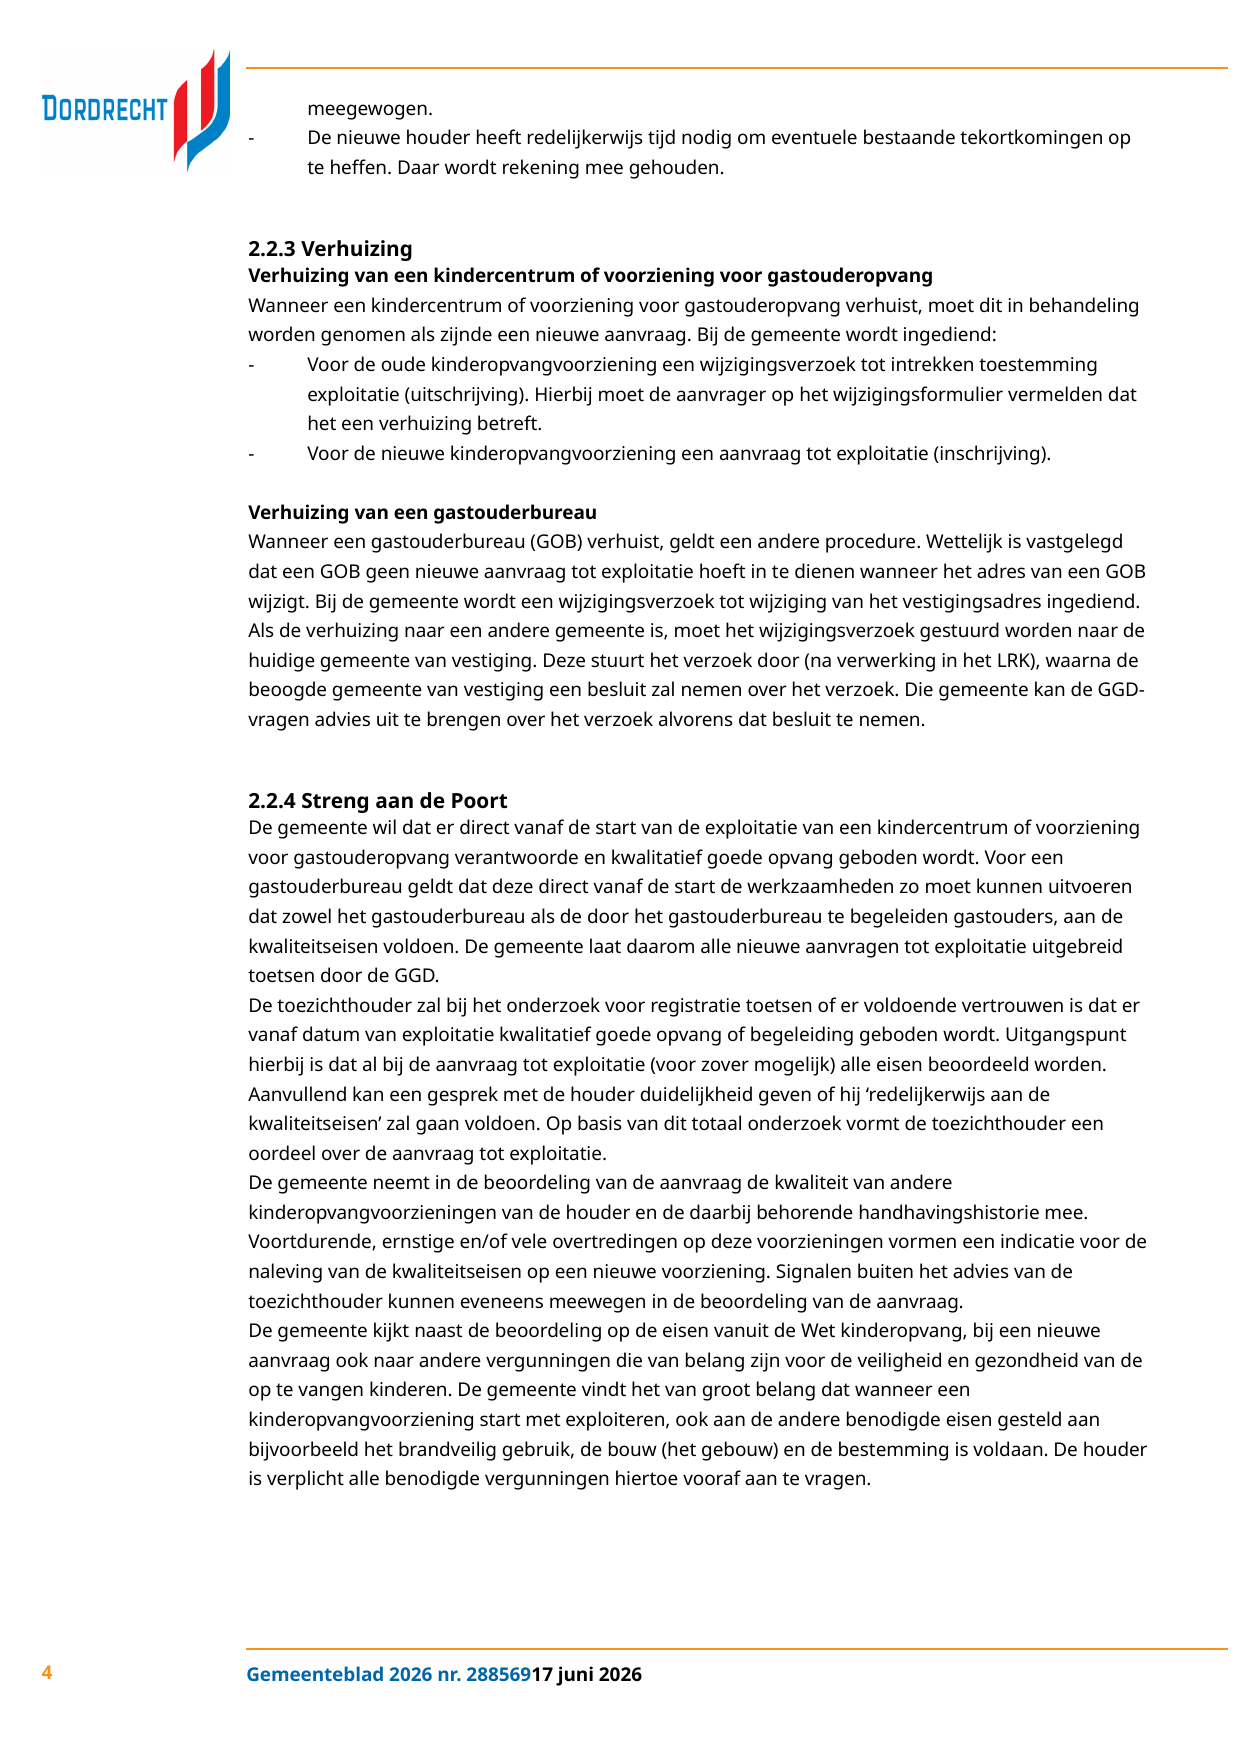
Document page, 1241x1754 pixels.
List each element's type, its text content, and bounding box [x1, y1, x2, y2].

text Wanneer een gastouderbureau (GOB) verhuist, geldt een andere procedure. Wettelijk is vastgelegd dat een GOB geen nieuwe aanvraag tot exploitatie hoeft in te dienen wanneer het adres van een GOB wijzigt. Bij de gemeente wordt een wijzigingsverzoek tot wijziging van het vestigingsadres ingediend. [248, 529, 1152, 613]
text Wanneer een kindercentrum of voorziening voor gastouderopvang verhuist, moet dit in behandeling worden genomen als zijnde een nieuwe aanvraag. Bij de gemeente wordt ingediend: [248, 292, 1152, 347]
text De gemeente kijkt naast de beoordeling op de eisen vanuit de Wet kinderopvang, bij een nieuwe aanvraag ook naar andere vergunningen die van belang zijn voor de veiligheid en gezondheid van de op te vangen kinderen. De gemeente vindt het van groot belang dat wanneer een kinderopvangvoorziening start met exploiteren, ook aan de andere benodigde eisen gesteld aan bijvoorbeeld het brandveilig gebruik, de bouw (het gebouw) en de bestemming is voldaan. De houder is verplicht alle benodigde vergunningen hiertoe vooraf aan te vragen. [248, 1317, 1152, 1491]
text Verhuizing van een gastouderbureau [248, 499, 1152, 525]
text De gemeente neemt in de beoordeling van de aanvraag de kwaliteit van andere kinderopvangvoorzieningen van de houder en de daarbij behorende handhavingshistorie mee. Voortdurende, ernstige en/of vele overtredingen op deze voorzieningen vormen een indicatie voor de naleving van de kwaliteitseisen op een nieuwe voorziening. Signalen buiten het advies van de toezichthouder kunnen eveneens meewegen in de beoordeling van de aanvraag. [248, 1169, 1152, 1314]
list Voor de oude kinderopvangvoorziening een wijzigingsverzoek tot intrekken toestemming exploitatie (uitschrijving). Hierbij moet de aanvrager op het wijzigingsformulier vermelden dat het een verhuizing betreft. [248, 351, 1152, 436]
text Als de verhuizing naar een andere gemeente is, moet het wijzigingsverzoek gestuurd worden naar de huidige gemeente van vestiging. Deze stuurt het verzoek door (na verwerking in het LRK), waarna de beoogde gemeente van vestiging een besluit zal nemen over het verzoek. Die gemeente kan de GGD-vragen advies uit te brengen over het verzoek alvorens dat besluit te nemen. [248, 617, 1152, 732]
picture [41, 47, 231, 172]
text 2.2.3 Verhuizing [248, 234, 1152, 262]
text De toezichthouder zal bij het onderzoek voor registratie toetsen of er voldoende vertrouwen is dat er vanaf datum van exploitatie kwalitatief goede opvang of begeleiding geboden wordt. Uitgangspunt hierbij is dat al bij de aanvraag tot exploitatie (voor zover mogelijk) alle eisen beoordeeld worden. Aanvullend kan een gesprek met de houder duidelijkheid geven of hij ‘redelijkerwijs aan de kwaliteitseisen’ zal gaan voldoen. Op basis van dit totaal onderzoek vormt de toezichthouder een oordeel over de aanvraag tot exploitatie. [248, 992, 1152, 1166]
text Verhuizing van een kindercentrum of voorziening voor gastouderopvang [248, 262, 1152, 288]
list meegewogen. [248, 95, 1152, 121]
list De nieuwe houder heeft redelijkerwijs tijd nodig om eventuele bestaande tekortkomingen op te heffen. Daar wordt rekening mee gehouden. [248, 124, 1152, 180]
text De gemeente wil dat er direct vanaf de start van de exploitatie van een kindercentrum of voorziening voor gastouderopvang verantwoorde en kwalitatief goede opvang geboden wordt. Voor een gastouderbureau geldt dat deze direct vanaf de start de werkzaamheden zo moet kunnen uitvoeren dat zowel het gastouderbureau als de door het gastouderbureau te begeleiden gastouders, aan de kwaliteitseisen voldoen. De gemeente laat daarom alle nieuwe aanvragen tot exploitatie uitgebreid toetsen door de GGD. [248, 814, 1152, 988]
text 2.2.4 Streng aan de Poort [248, 786, 1152, 814]
list Voor de nieuwe kinderopvangvoorziening een aanvraag tot exploitatie (inschrijving). [248, 440, 1152, 466]
